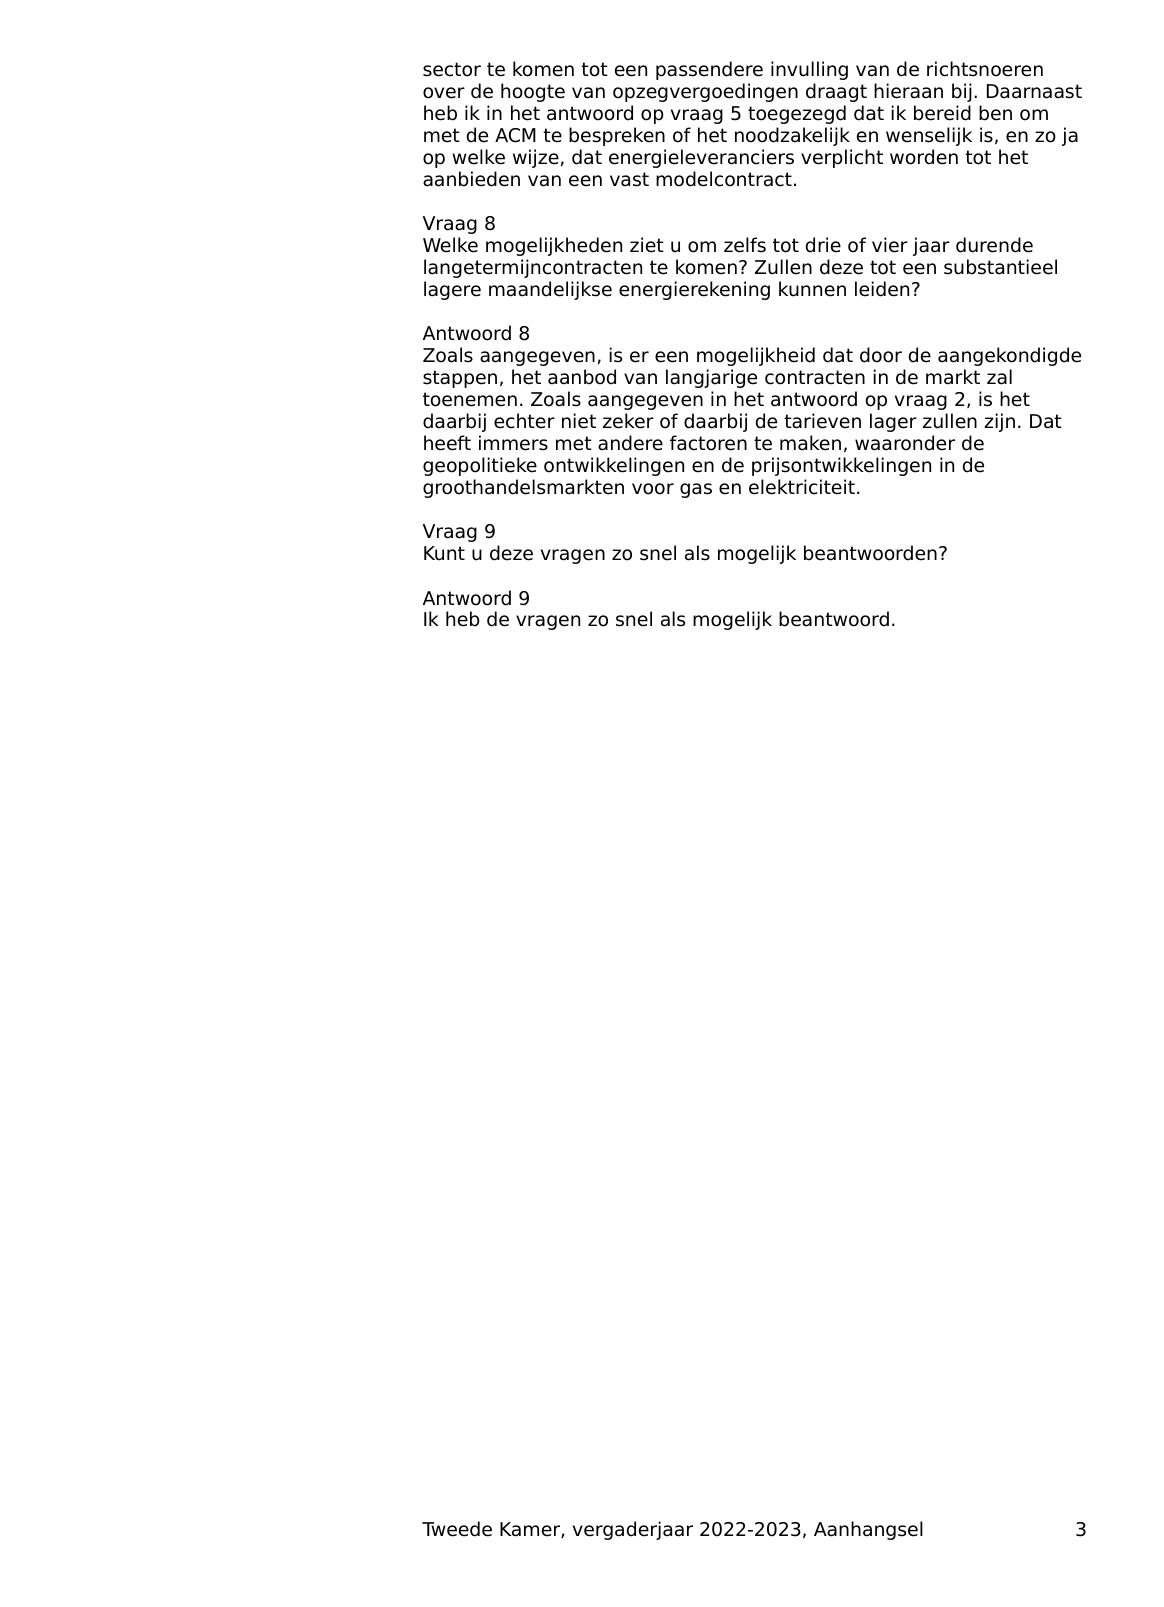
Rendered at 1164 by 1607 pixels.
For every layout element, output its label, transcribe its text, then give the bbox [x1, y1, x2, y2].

text Zoals aangegeven, is er een mogelijkheid dat door de aangekondigde stappen, het aanbod van langjarige contracten in de markt zal toenemen. Zoals aangegeven in het antwoord op vraag 2, is het daarbij echter niet zeker of daarbij de tarieven lager zullen zijn. Dat heeft immers met andere factoren te maken, waaronder de geopolitieke ontwikkelingen en de prijsontwikkelingen in de groothandelsmarkten voor gas en elektriciteit. [422, 345, 1087, 499]
text Ik heb de vragen zo snel als mogelijk beantwoord. [422, 609, 1087, 631]
text Antwoord 9 [422, 587, 1087, 609]
text sector te komen tot een passendere invulling van de richtsnoeren over de hoogte van opzegvergoedingen draagt hieraan bij. Daarnaast heb ik in het antwoord op vraag 5 toegezegd dat ik bereid ben om met de ACM te bespreken of het noodzakelijk en wenselijk is, en zo ja op welke wijze, dat energieleveranciers verplicht worden tot het aanbieden van een vast modelcontract. [422, 59, 1087, 191]
text Vraag 8 [422, 213, 1087, 235]
text Vraag 9 [422, 521, 1087, 543]
text Welke mogelijkheden ziet u om zelfs tot drie of vier jaar durende langetermijncontracten te komen? Zullen deze tot een substantieel lagere maandelijkse energierekening kunnen leiden? [422, 235, 1087, 301]
text Antwoord 8 [422, 323, 1087, 345]
text Kunt u deze vragen zo snel als mogelijk beantwoorden? [422, 543, 1087, 565]
